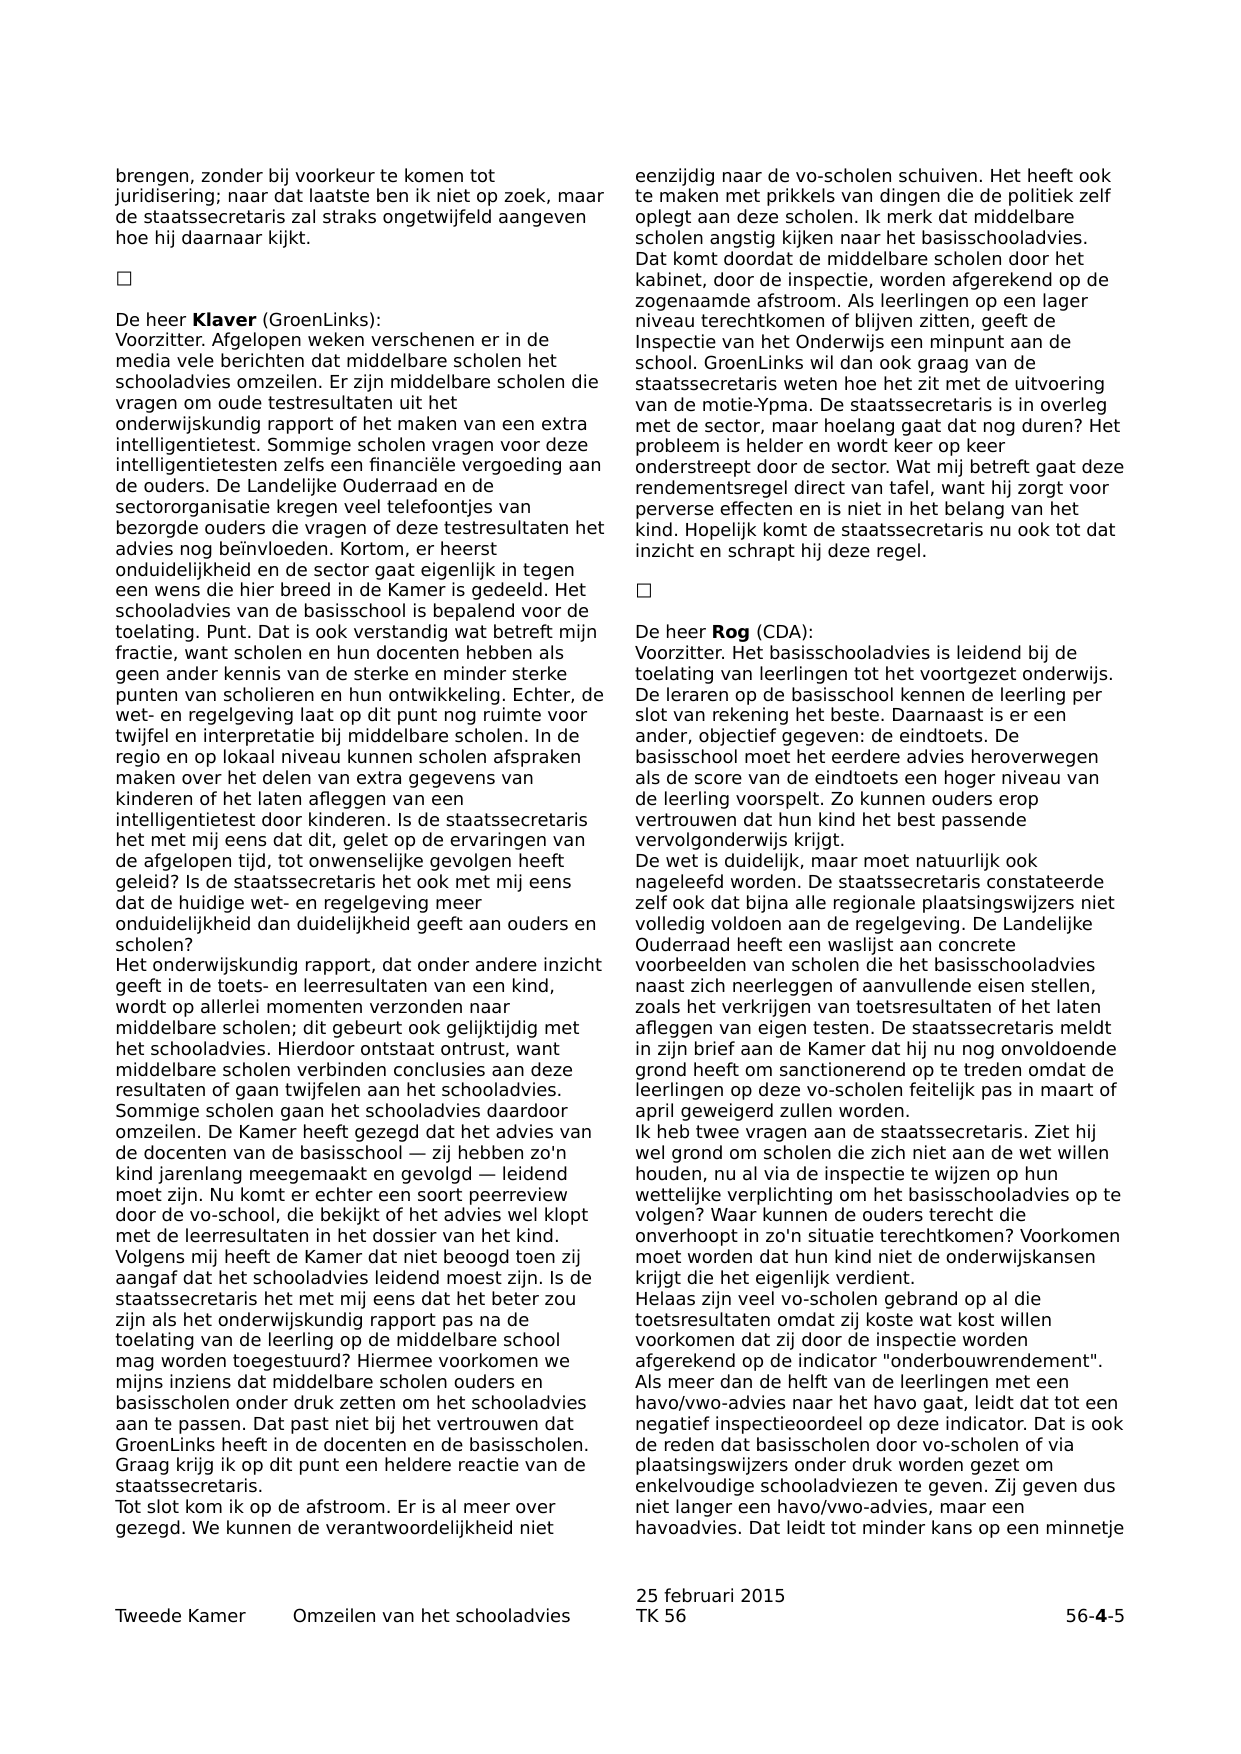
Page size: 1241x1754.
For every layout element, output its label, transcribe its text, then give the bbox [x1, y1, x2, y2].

text Tot slot kom ik op de afstroom. Er is al meer over gezegd. We kunnen de verantwoordelijkheid niet [115, 1497, 605, 1538]
text Het onderwijskundig rapport, dat onder andere inzicht geeft in de toets- en leerresultaten van een kind, wordt op allerlei momenten verzonden naar middelbare scholen; dit gebeurt ook gelijktijdig met het schooladvies. Hierdoor ontstaat ontrust, want middelbare scholen verbinden conclusies aan deze resultaten of gaan twijfelen aan het schooladvies. Sommige scholen gaan het schooladvies daardoor omzeilen. De Kamer heeft gezegd dat het advies van de docenten van de basisschool — zij hebben zo'n kind jarenlang meegemaakt en gevolgd — leidend moet zijn. Nu komt er echter een soort peerreview door de vo-school, die bekijkt of het advies wel klopt met de leerresultaten in het dossier van het kind. Volgens mij heeft de Kamer dat niet beoogd toen zij aangaf dat het schooladvies leidend moest zijn. Is de staatssecretaris het met mij eens dat het beter zou zijn als het onderwijskundig rapport pas na de toelating van de leerling op de middelbare school mag worden toegestuurd? Hiermee voorkomen we mijns inziens dat middelbare scholen ouders en basisscholen onder druk zetten om het schooladvies aan te passen. Dat past niet bij het vertrouwen dat GroenLinks heeft in de docenten en de basisscholen. Graag krijg ik op dit punt een heldere reactie van de staatssecretaris. [115, 955, 605, 1497]
text Voorzitter. Afgelopen weken verschenen er in de media vele berichten dat middelbare scholen het schooladvies omzeilen. Er zijn middelbare scholen die vragen om oude testresultaten uit het onderwijskundig rapport of het maken van een extra intelligentietest. Sommige scholen vragen voor deze intelligentietesten zelfs een financiële vergoeding aan de ouders. De Landelijke Ouderraad en de sectororganisatie kregen veel telefoontjes van bezorgde ouders die vragen of deze testresultaten het advies nog beïnvloeden. Kortom, er heerst onduidelijkheid en de sector gaat eigenlijk in tegen een wens die hier breed in de Kamer is gedeeld. Het schooladvies van de basisschool is bepalend voor de toelating. Punt. Dat is ook verstandig wat betreft mijn fractie, want scholen en hun docenten hebben als geen ander kennis van de sterke en minder sterke punten van scholieren en hun ontwikkeling. Echter, de wet- en regelgeving laat op dit punt nog ruimte voor twijfel en interpretatie bij middelbare scholen. In de regio en op lokaal niveau kunnen scholen afspraken maken over het delen van extra gegevens van kinderen of het laten afleggen van een intelligentietest door kinderen. Is de staatssecretaris het met mij eens dat dit, gelet op de ervaringen van de afgelopen tijd, tot onwenselijke gevolgen heeft geleid? Is de staatssecretaris het ook met mij eens dat de huidige wet- en regelgeving meer onduidelijkheid dan duidelijkheid geeft aan ouders en scholen? [115, 330, 605, 955]
text Ik heb twee vragen aan de staatssecretaris. Ziet hij wel grond om scholen die zich niet aan de wet willen houden, nu al via de inspectie te wijzen op hun wettelijke verplichting om het basisschooladvies op te volgen? Waar kunnen de ouders terecht die onverhoopt in zo'n situatie terechtkomen? Voorkomen moet worden dat hun kind niet de onderwijskansen krijgt die het eigenlijk verdient. [635, 1122, 1125, 1288]
text ⬜ [115, 269, 605, 289]
text eenzijdig naar de vo-scholen schuiven. Het heeft ook te maken met prikkels van dingen die de politiek zelf oplegt aan deze scholen. Ik merk dat middelbare scholen angstig kijken naar het basisschooladvies. Dat komt doordat de middelbare scholen door het kabinet, door de inspectie, worden afgerekend op de zogenaamde afstroom. Als leerlingen op een lager niveau terechtkomen of blijven zitten, geeft de Inspectie van het Onderwijs een minpunt aan de school. GroenLinks wil dan ook graag van de staatssecretaris weten hoe het zit met de uitvoering van de motie-Ypma. De staatssecretaris is in overleg met de sector, maar hoelang gaat dat nog duren? Het probleem is helder en wordt keer op keer onderstreept door de sector. Wat mij betreft gaat deze rendementsregel direct van tafel, want hij zorgt voor perverse effecten en is niet in het belang van het kind. Hopelijk komt de staatssecretaris nu ook tot dat inzicht en schrapt hij deze regel. [635, 165, 1125, 561]
text brengen, zonder bij voorkeur te komen tot juridisering; naar dat laatste ben ik niet op zoek, maar de staatssecretaris zal straks ongetwijfeld aangeven hoe hij daarnaar kijkt. [115, 165, 605, 249]
text ⬜ [635, 581, 1125, 602]
text De heer Rog (CDA): [635, 622, 1125, 643]
text De wet is duidelijk, maar moet natuurlijk ook nageleefd worden. De staatssecretaris constateerde zelf ook dat bijna alle regionale plaatsingswijzers niet volledig voldoen aan de regelgeving. De Landelijke Ouderraad heeft een waslijst aan concrete voorbeelden van scholen die het basisschooladvies naast zich neerleggen of aanvullende eisen stellen, zoals het verkrijgen van toetsresultaten of het laten afleggen van eigen testen. De staatssecretaris meldt in zijn brief aan de Kamer dat hij nu nog onvoldoende grond heeft om sanctionerend op te treden omdat de leerlingen op deze vo-scholen feitelijk pas in maart of april geweigerd zullen worden. [635, 851, 1125, 1122]
text Helaas zijn veel vo-scholen gebrand op al die toetsresultaten omdat zij koste wat kost willen voorkomen dat zij door de inspectie worden afgerekend op de indicator "onderbouwrendement". Als meer dan de helft van de leerlingen met een havo/vwo-advies naar het havo gaat, leidt dat tot een negatief inspectieoordeel op deze indicator. Dat is ook de reden dat basisscholen door vo-scholen of via plaatsingswijzers onder druk worden gezet om enkelvoudige schooladviezen te geven. Zij geven dus niet langer een havo/vwo-advies, maar een havoadvies. Dat leidt tot minder kans op een minnetje [635, 1288, 1125, 1538]
text Voorzitter. Het basisschooladvies is leidend bij de toelating van leerlingen tot het voortgezet onderwijs. De leraren op de basisschool kennen de leerling per slot van rekening het beste. Daarnaast is er een ander, objectief gegeven: de eindtoets. De basisschool moet het eerdere advies heroverwegen als de score van de eindtoets een hoger niveau van de leerling voorspelt. Zo kunnen ouders erop vertrouwen dat hun kind het best passende vervolgonderwijs krijgt. [635, 643, 1125, 851]
text De heer Klaver (GroenLinks): [115, 309, 605, 330]
